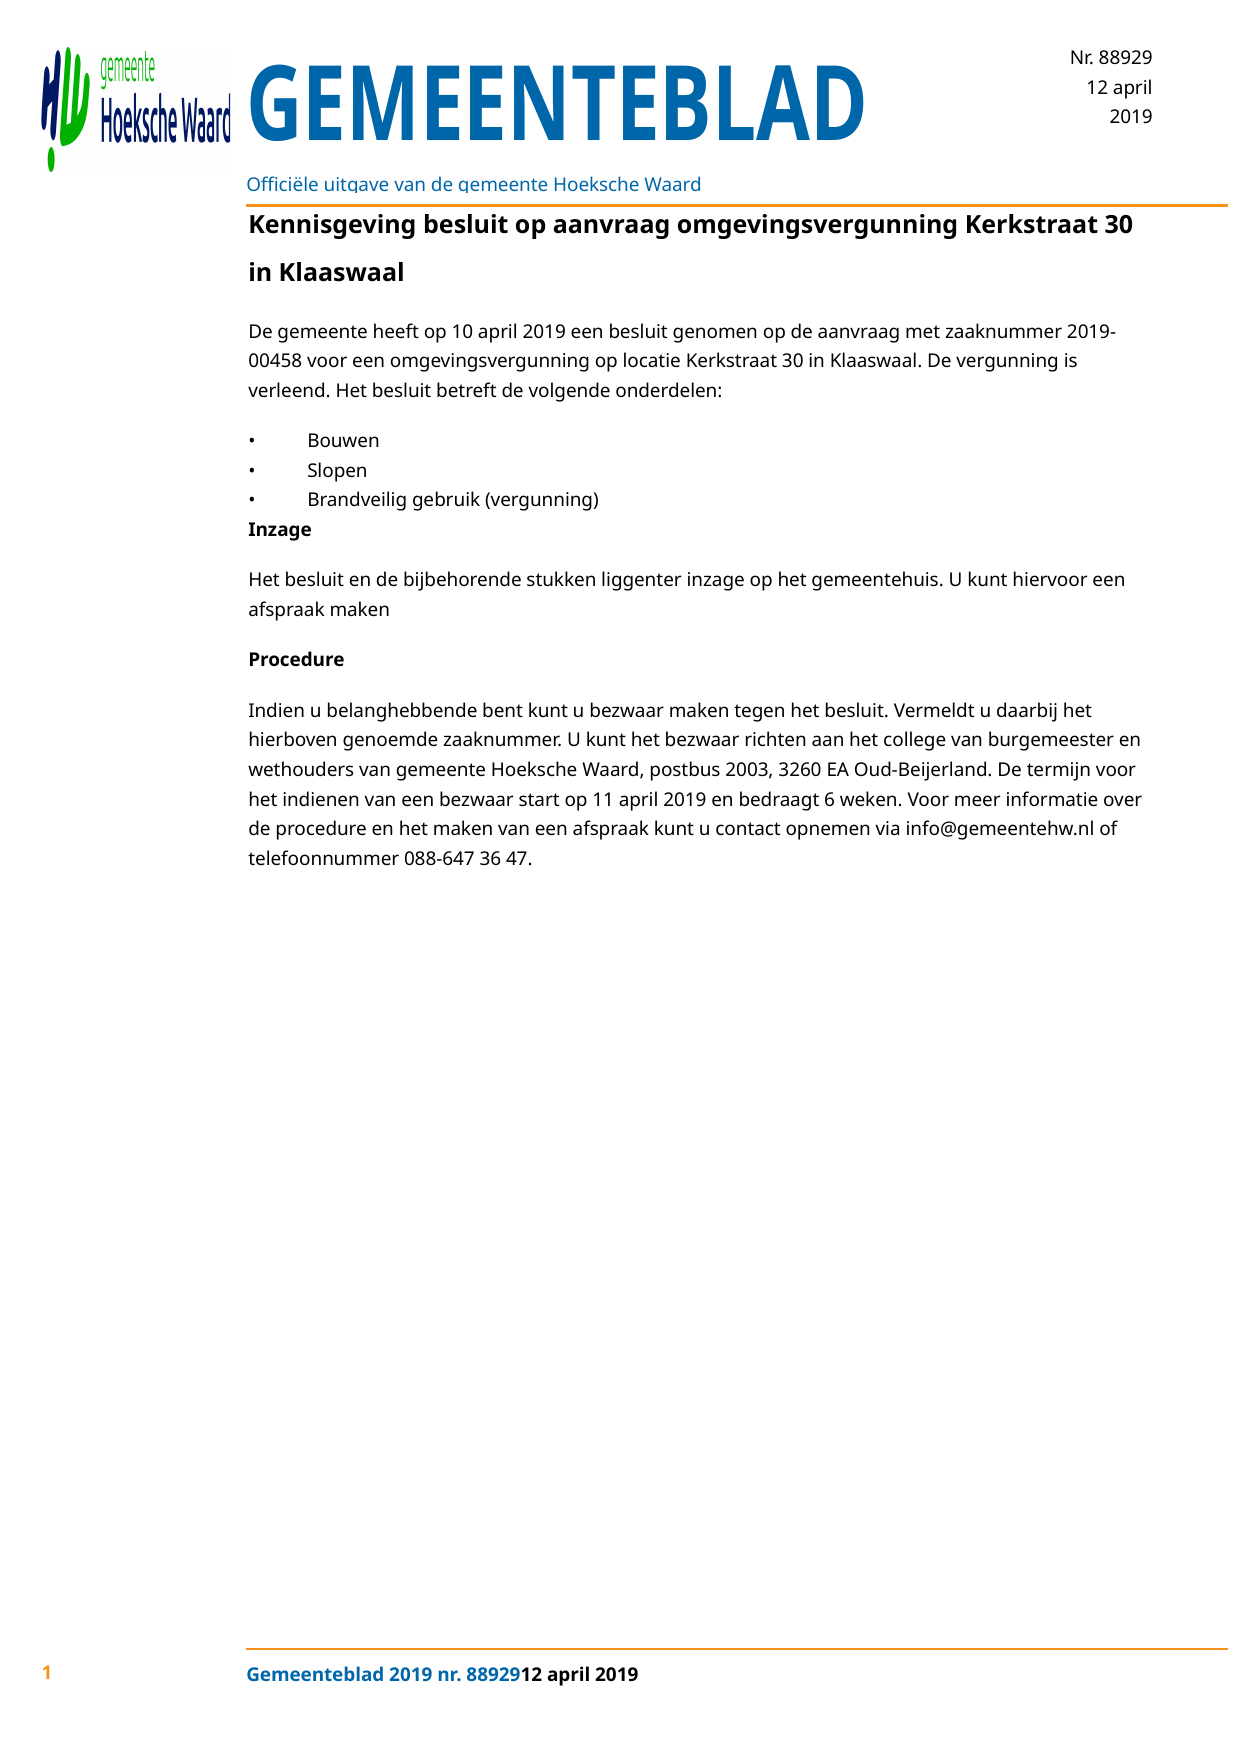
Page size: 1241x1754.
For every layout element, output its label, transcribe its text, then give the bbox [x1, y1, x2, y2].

picture [41, 47, 231, 172]
text Het besluit en de bijbehorende stukken liggenter inzage op het gemeentehuis. U kunt hiervoor een afspraak maken [248, 567, 1152, 622]
text Indien u belanghebbende bent kunt u bezwaar maken tegen het besluit. Vermeldt u daarbij het hierboven genoemde zaaknummer. U kunt het bezwaar richten aan het college van burgemeester en wethouders van gemeente Hoeksche Waard, postbus 2003, 3260 EA Oud-Beijerland. De termijn voor het indienen van een bezwaar start op 11 april 2019 en bedraagt 6 weken. Voor meer informatie over de procedure en het maken van een afspraak kunt u contact opnemen via info@gemeentehw.nl of telefoonnummer 088-647 36 47. [248, 697, 1152, 871]
text Inzage [248, 516, 1152, 542]
text De gemeente heeft op 10 april 2019 een besluit genomen op de aanvraag met zaaknummer 2019-00458 voor een omgevingsvergunning op locatie Kerkstraat 30 in Klaaswaal. De vergunning is verleend. Het besluit betreft de volgende onderdelen: [248, 318, 1152, 403]
text Kennisgeving besluit op aanvraag omgevingsvergunning Kerkstraat 30 in Klaaswaal [248, 207, 1152, 288]
text Procedure [248, 647, 1152, 672]
list Brandveilig gebruik (vergunning) [248, 487, 1152, 512]
list Bouwen [248, 427, 1152, 453]
list Slopen [248, 457, 1152, 483]
